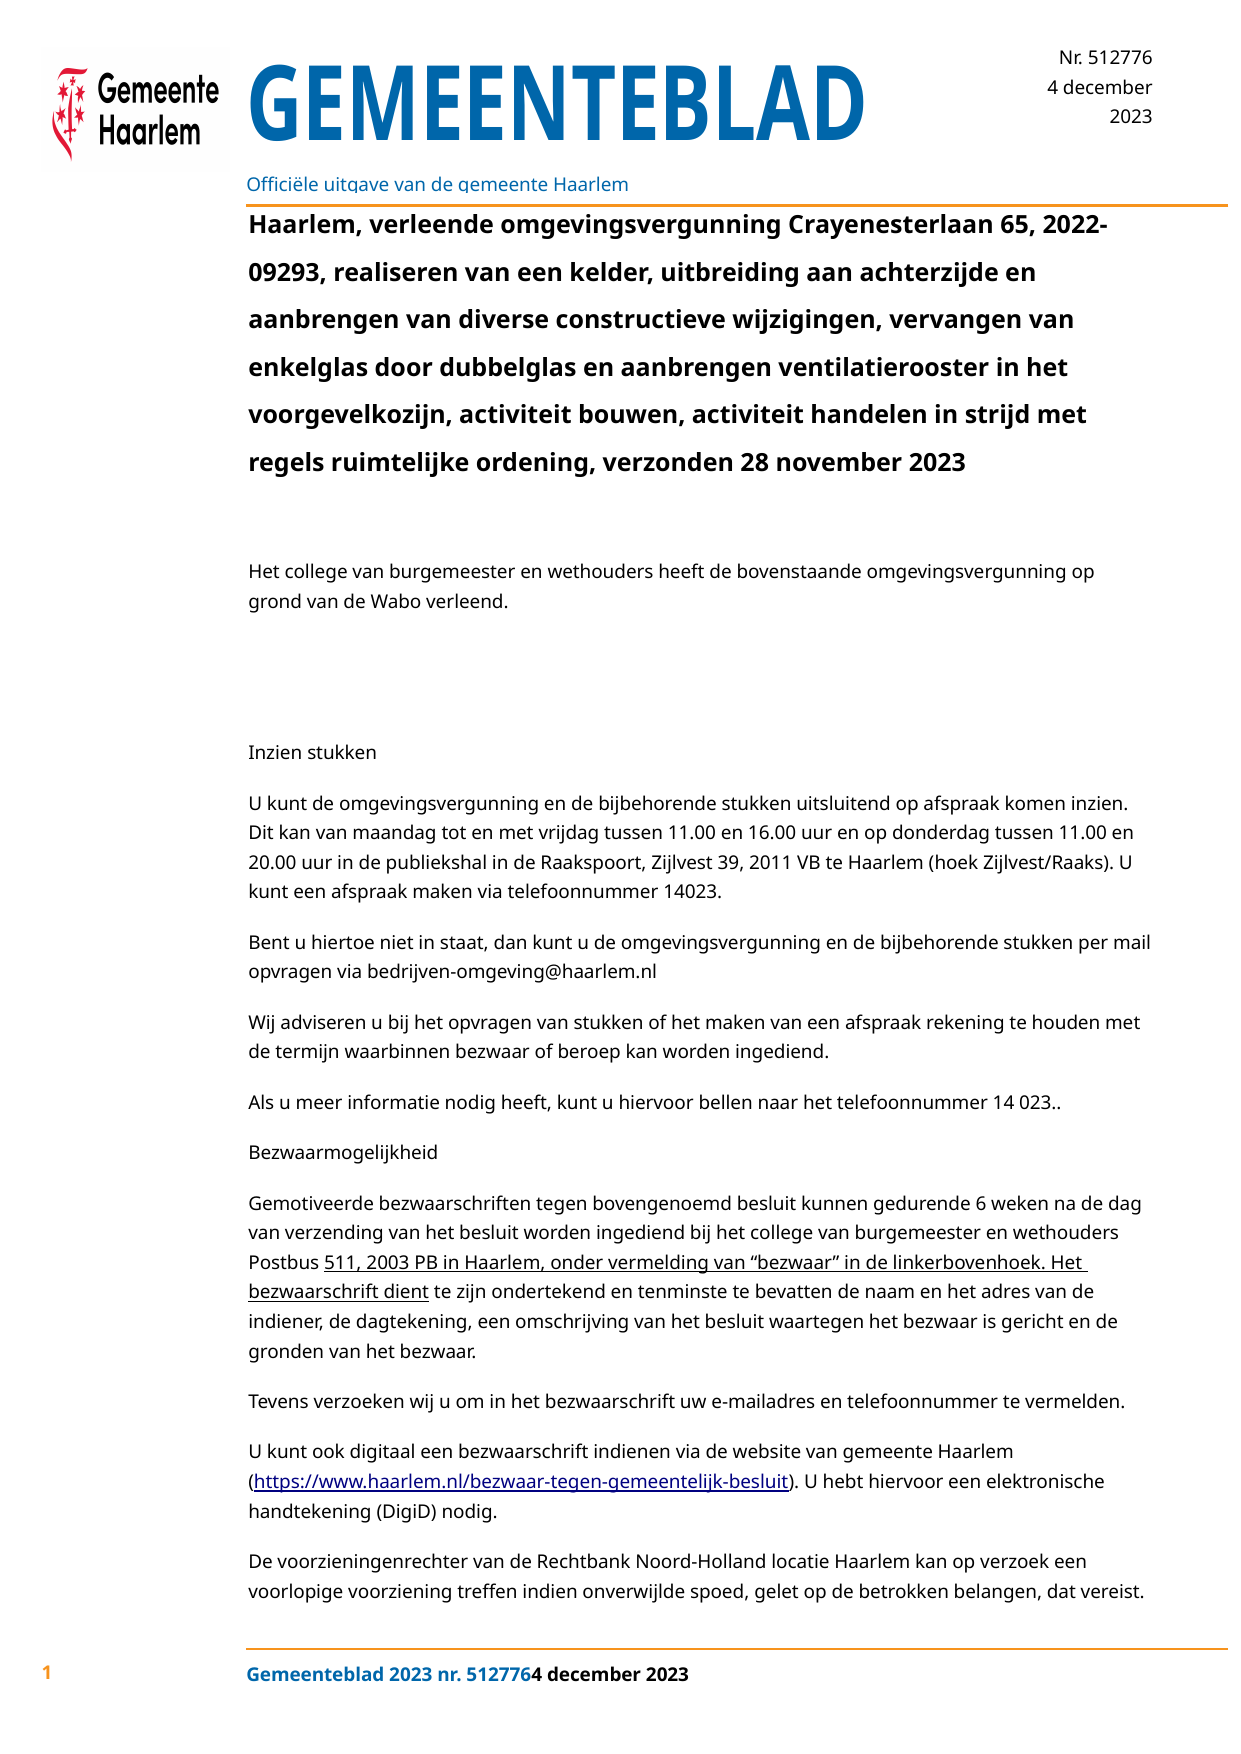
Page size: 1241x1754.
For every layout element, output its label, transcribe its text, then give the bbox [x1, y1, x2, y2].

text Haarlem, verleende omgevingsvergunning Crayenesterlaan 65, 2022-09293, realiseren van een kelder, uitbreiding aan achterzijde en aanbrengen van diverse constructieve wijzigingen, vervangen van enkelglas door dubbelglas en aanbrengen ventilatierooster in het voorgevelkozijn, activiteit bouwen, activiteit handelen in strijd met regels ruimtelijke ordening, verzonden 28 november 2023 [248, 207, 1152, 479]
text De voorzieningenrechter van de Rechtbank Noord-Holland locatie Haarlem kan op verzoek een voorlopige voorziening treffen indien onverwijlde spoed, gelet op de betrokken belangen, dat vereist. [248, 1548, 1152, 1604]
picture [41, 47, 231, 172]
text Inzien stukken [248, 739, 1152, 765]
text Bent u hiertoe niet in staat, dan kunt u de omgevingsvergunning en de bijbehorende stukken per mail opvragen via bedrijven-omgeving@haarlem.nl [248, 929, 1152, 984]
text Bezwaarmogelijkheid [248, 1139, 1152, 1165]
text Wij adviseren u bij het opvragen van stukken of het maken van een afspraak rekening te houden met de termijn waarbinnen bezwaar of beroep kan worden ingediend. [248, 1009, 1152, 1064]
text U kunt de omgevingsvergunning en de bijbehorende stukken uitsluitend op afspraak komen inzien. Dit kan van maandag tot en met vrijdag tussen 11.00 en 16.00 uur en op donderdag tussen 11.00 en 20.00 uur in de publiekshal in de Raakspoort, Zijlvest 39, 2011 VB te Haarlem (hoek Zijlvest/Raaks). U kunt een afspraak maken via telefoonnummer 14023. [248, 790, 1152, 904]
text Als u meer informatie nodig heeft, kunt u hiervoor bellen naar het telefoonnummer 14 023.. [248, 1089, 1152, 1115]
text Tevens verzoeken wij u om in het bezwaarschrift uw e-mailadres en telefoonnummer te vermelden. [248, 1388, 1152, 1414]
text Het college van burgemeester en wethouders heeft de bovenstaande omgevingsvergunning op grond van de Wabo verleend. [248, 559, 1152, 614]
text U kunt ook digitaal een bezwaarschrift indienen via de website van gemeente Haarlem (https://www.haarlem.nl/bezwaar-tegen-gemeentelijk-besluit). U hebt hiervoor een elektronische handtekening (DigiD) nodig. [248, 1439, 1152, 1524]
text Gemotiveerde bezwaarschriften tegen bovengenoemd besluit kunnen gedurende 6 weken na de dag van verzending van het besluit worden ingediend bij het college van burgemeester en wethouders Postbus 511, 2003 PB in Haarlem, onder vermelding van “bezwaar” in de linkerbovenhoek. Het bezwaarschrift dient te zijn ondertekend en tenminste te bevatten de naam en het adres van de indiener, de dagtekening, een omschrijving van het besluit waartegen het bezwaar is gericht en de gronden van het bezwaar. [248, 1190, 1152, 1364]
